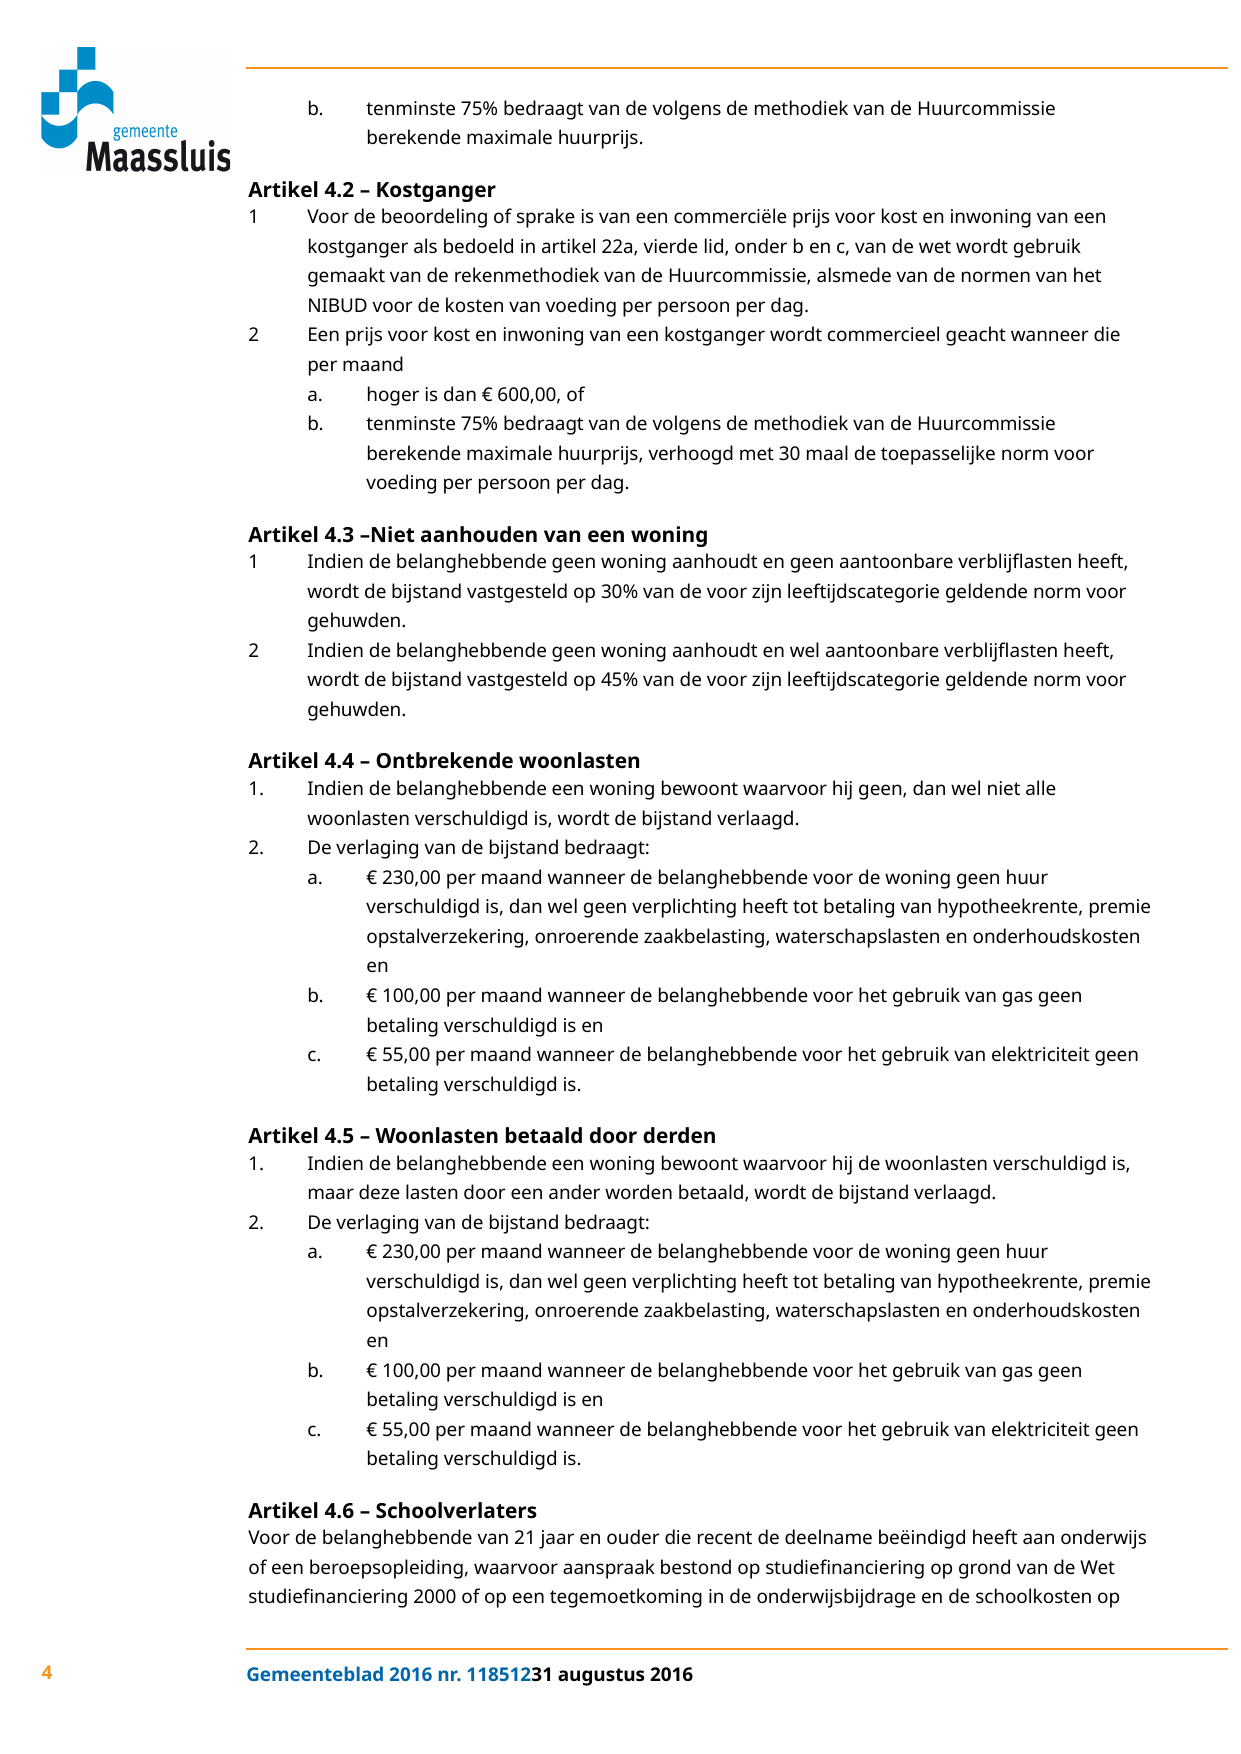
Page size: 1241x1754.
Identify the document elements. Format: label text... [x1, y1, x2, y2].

list tenminste 75% bedraagt van de volgens de methodiek van de Huurcommissie berekende maximale huurprijs. [307, 95, 1152, 150]
text Artikel 4.4 – Ontbrekende woonlasten [248, 747, 1152, 775]
list € 55,00 per maand wanneer de belanghebbende voor het gebruik van elektriciteit geen betaling verschuldigd is. [307, 1416, 1152, 1471]
list De verlaging van de bijstand bedraagt: [248, 834, 1152, 860]
list Een prijs voor kost en inwoning van een kostganger wordt commercieel geacht wanneer die per maand [248, 322, 1152, 377]
list € 100,00 per maand wanneer de belanghebbende voor het gebruik van gas geen betaling verschuldigd is en [307, 1357, 1152, 1412]
text Artikel 4.6 – Schoolverlaters [248, 1496, 1152, 1524]
list € 100,00 per maand wanneer de belanghebbende voor het gebruik van gas geen betaling verschuldigd is en [307, 982, 1152, 1037]
text Artikel 4.5 – Woonlasten betaald door derden [248, 1121, 1152, 1150]
picture [41, 47, 77, 92]
text Artikel 4.2 – Kostganger [248, 175, 1152, 203]
list € 55,00 per maand wanneer de belanghebbende voor het gebruik van elektriciteit geen betaling verschuldigd is. [307, 1041, 1152, 1097]
list € 230,00 per maand wanneer de belanghebbende voor de woning geen huur verschuldigd is, dan wel geen verplichting heeft tot betaling van hypotheekrente, premie opstalverzekering, onroerende zaakbelasting, waterschapslasten en onderhoudskosten en [307, 864, 1152, 978]
list Indien de belanghebbende geen woning aanhoudt en wel aantoonbare verblijflasten heeft, wordt de bijstand vastgesteld op 45% van de voor zijn leeftijdscategorie geldende norm voor gehuwden. [248, 637, 1152, 722]
text Artikel 4.3 –Niet aanhouden van een woning [248, 520, 1152, 548]
list Voor de beoordeling of sprake is van een commerciële prijs voor kost en inwoning van een kostganger als bedoeld in artikel 22a, vierde lid, onder b en c, van de wet wordt gebruik gemaakt van de rekenmethodiek van de Huurcommissie, alsmede van de normen van het NIBUD voor de kosten van voeding per persoon per dag. [248, 203, 1152, 318]
list tenminste 75% bedraagt van de volgens de methodiek van de Huurcommissie berekende maximale huurprijs, verhoogd met 30 maal de toepasselijke norm voor voeding per persoon per dag. [307, 410, 1152, 495]
picture [41, 47, 231, 172]
list Indien de belanghebbende een woning bewoont waarvoor hij de woonlasten verschuldigd is, maar deze lasten door een ander worden betaald, wordt de bijstand verlaagd. [248, 1150, 1152, 1205]
list Indien de belanghebbende een woning bewoont waarvoor hij geen, dan wel niet alle woonlasten verschuldigd is, wordt de bijstand verlaagd. [248, 775, 1152, 830]
list € 230,00 per maand wanneer de belanghebbende voor de woning geen huur verschuldigd is, dan wel geen verplichting heeft tot betaling van hypotheekrente, premie opstalverzekering, onroerende zaakbelasting, waterschapslasten en onderhoudskosten en [307, 1238, 1152, 1353]
list hoger is dan € 600,00, of [307, 381, 1152, 406]
text Voor de belanghebbende van 21 jaar en ouder die recent de deelname beëindigd heeft aan onderwijs of een beroepsopleiding, waarvoor aanspraak bestond op studiefinanciering op grond van de Wet studiefinanciering 2000 of op een tegemoetkoming in de onderwijsbijdrage en de schoolkosten op [248, 1524, 1152, 1609]
list De verlaging van de bijstand bedraagt: [248, 1209, 1152, 1235]
list Indien de belanghebbende geen woning aanhoudt en geen aantoonbare verblijflasten heeft, wordt de bijstand vastgesteld op 30% van de voor zijn leeftijdscategorie geldende norm voor gehuwden. [248, 548, 1152, 633]
